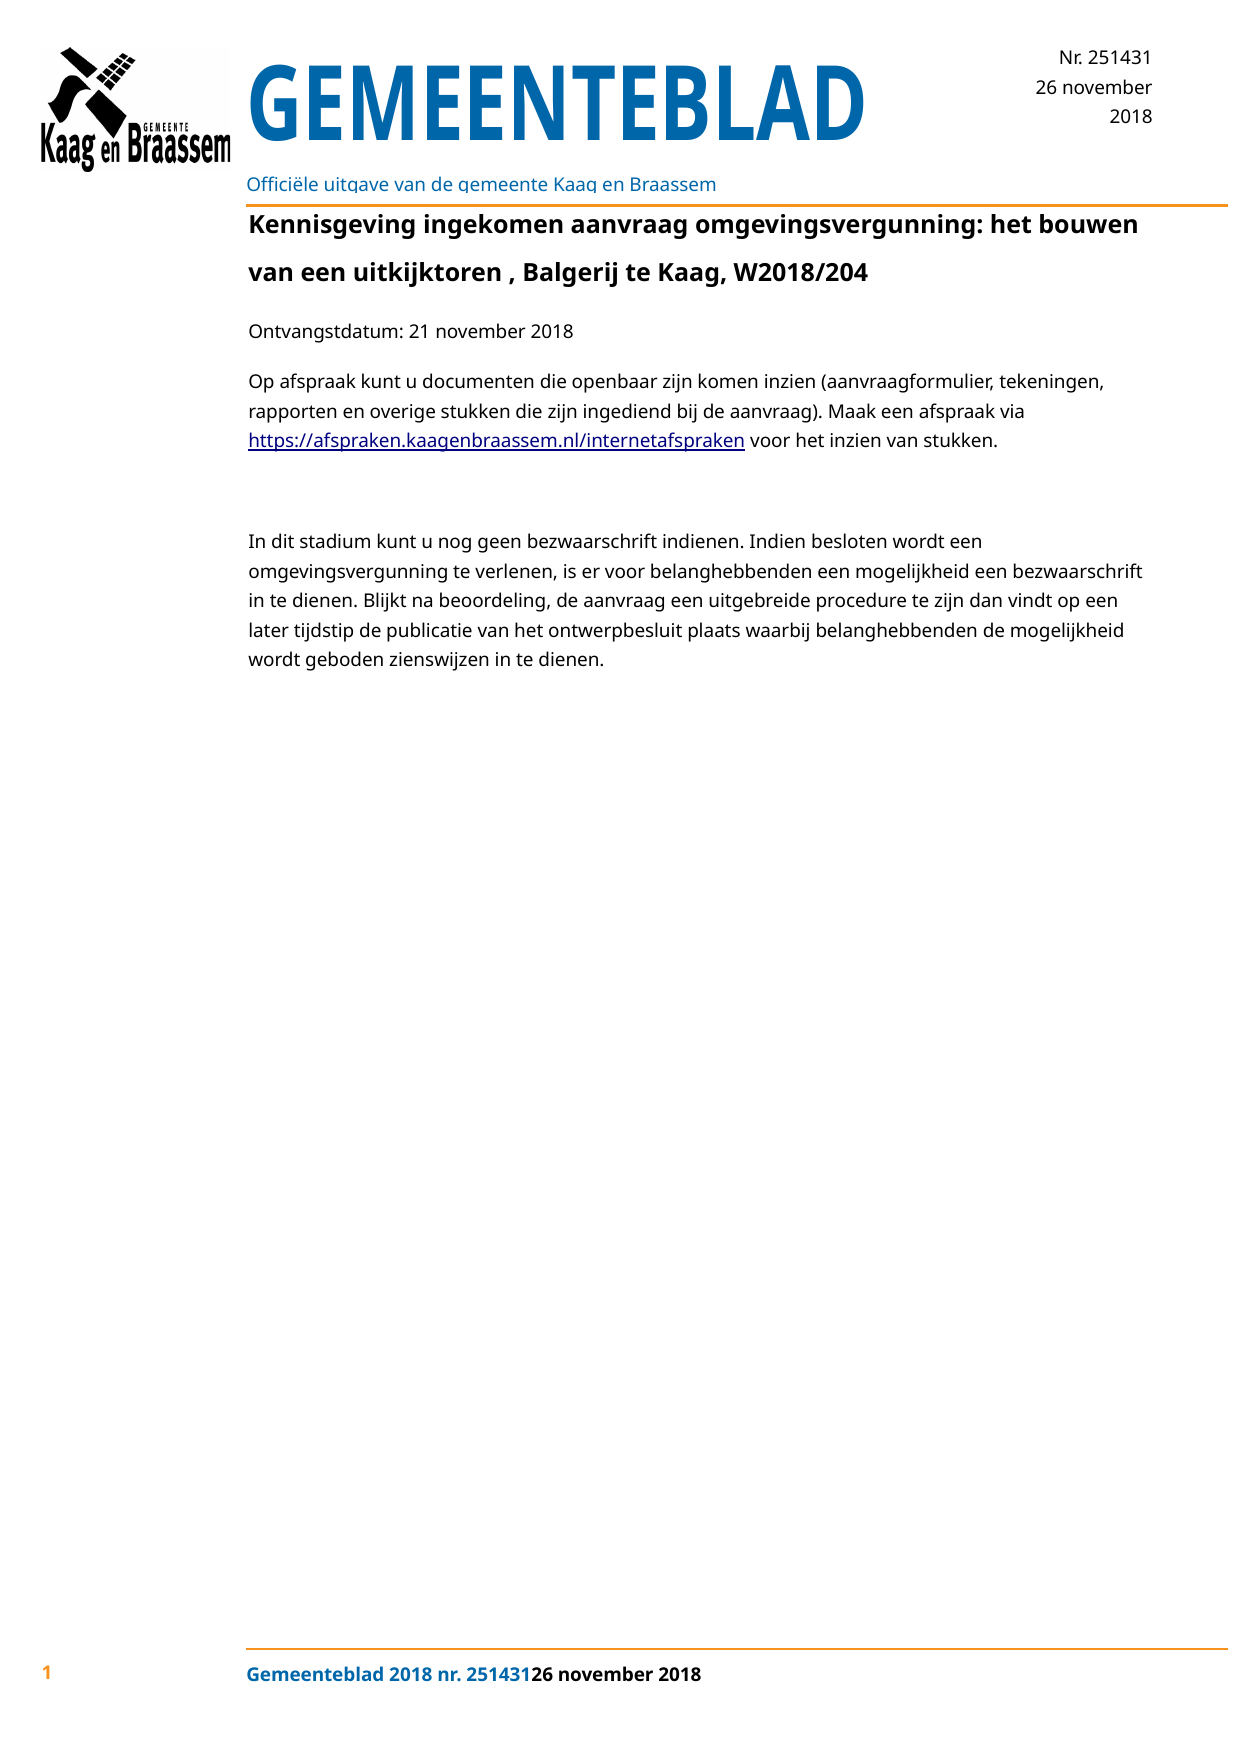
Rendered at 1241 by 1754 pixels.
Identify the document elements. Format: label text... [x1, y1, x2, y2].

text Kennisgeving ingekomen aanvraag omgevingsvergunning: het bouwen van een uitkijktoren , Balgerij te Kaag, W2018/204 [248, 207, 1152, 288]
text In dit stadium kunt u nog geen bezwaarschrift indienen. Indien besloten wordt een omgevingsvergunning te verlenen, is er voor belanghebbenden een mogelijkheid een bezwaarschrift in te dienen. Blijkt na beoordeling, de aanvraag een uitgebreide procedure te zijn dan vindt op een later tijdstip de publicatie van het ontwerpbesluit plaats waarbij belanghebbenden de mogelijkheid wordt geboden zienswijzen in te dienen. [248, 528, 1152, 672]
picture [41, 47, 231, 172]
text Op afspraak kunt u documenten die openbaar zijn komen inzien (aanvraagformulier, tekeningen, rapporten en overige stukken die zijn ingediend bij de aanvraag). Maak een afspraak via https://afspraken.kaagenbraassem.nl/internetafspraken voor het inzien van stukken. [248, 368, 1152, 453]
text Ontvangstdatum: 21 november 2018 [248, 318, 1152, 344]
